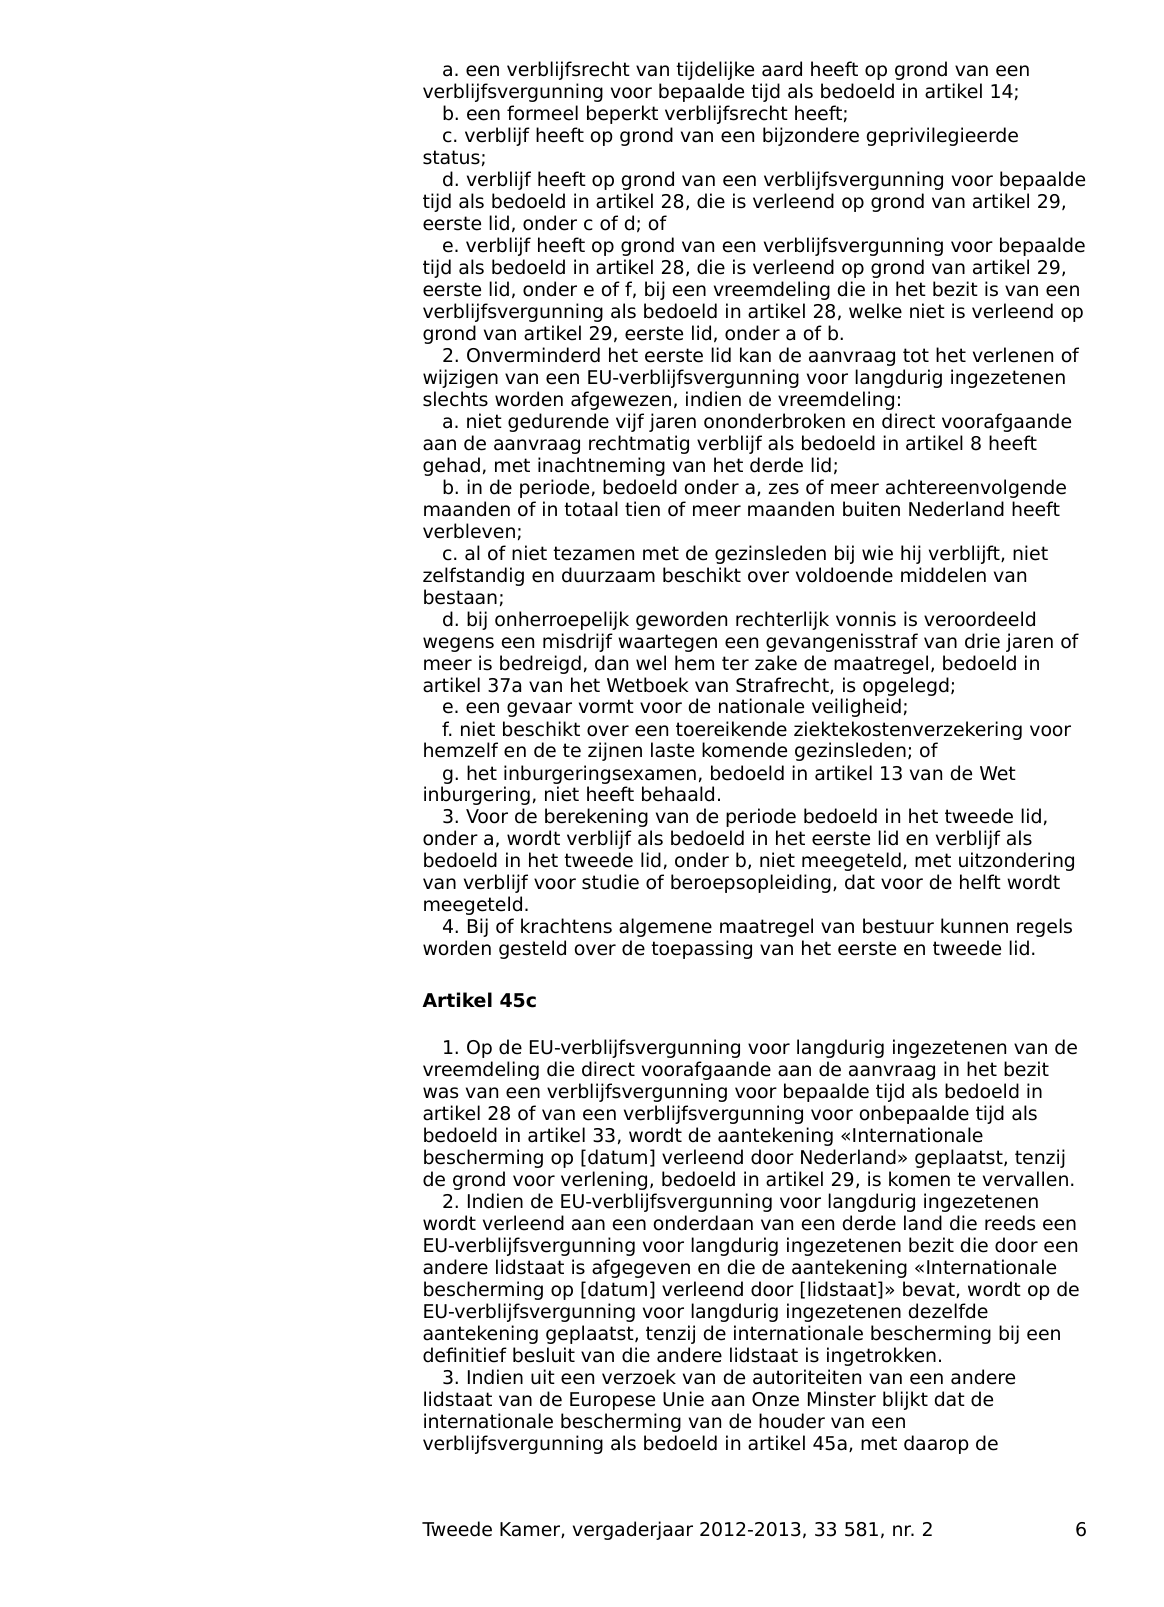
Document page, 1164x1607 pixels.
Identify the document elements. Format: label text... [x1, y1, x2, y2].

text 2. Indien de EU-verblijfsvergunning voor langdurig ingezetenen wordt verleend aan een onderdaan van een derde land die reeds een EU-verblijfsvergunning voor langdurig ingezetenen bezit die door een andere lidstaat is afgegeven en die de aantekening «Internationale bescherming op [datum] verleend door [lidstaat]» bevat, wordt op de EU-verblijfsvergunning voor langdurig ingezetenen dezelfde aantekening geplaatst, tenzij de internationale bescherming bij een definitief besluit van die andere lidstaat is ingetrokken. [422, 1191, 1087, 1367]
text 3. Indien uit een verzoek van de autoriteiten van een andere lidstaat van de Europese Unie aan Onze Minster blijkt dat de internationale bescherming van de houder van een verblijfsvergunning als bedoeld in artikel 45a, met daarop de [422, 1367, 1087, 1455]
text 2. Onverminderd het eerste lid kan de aanvraag tot het verlenen of wijzigen van een EU-verblijfsvergunning voor langdurig ingezetenen slechts worden afgewezen, indien de vreemdeling: [422, 345, 1087, 411]
text a. niet gedurende vijf jaren ononderbroken en direct voorafgaande aan de aanvraag rechtmatig verblijf als bedoeld in artikel 8 heeft gehad, met inachtneming van het derde lid; [422, 411, 1087, 477]
text d. verblijf heeft op grond van een verblijfsvergunning voor bepaalde tijd als bedoeld in artikel 28, die is verleend op grond van artikel 29, eerste lid, onder c of d; of [422, 169, 1087, 235]
text 4. Bij of krachtens algemene maatregel van bestuur kunnen regels worden gesteld over de toepassing van het eerste en tweede lid. [422, 916, 1087, 960]
text g. het inburgeringsexamen, bedoeld in artikel 13 van de Wet inburgering, niet heeft behaald. [422, 762, 1087, 806]
subtitle Artikel 45c [422, 990, 1087, 1012]
text d. bij onherroepelijk geworden rechterlijk vonnis is veroordeeld wegens een misdrijf waartegen een gevangenisstraf van drie jaren of meer is bedreigd, dan wel hem ter zake de maatregel, bedoeld in artikel 37a van het Wetboek van Strafrecht, is opgelegd; [422, 608, 1087, 696]
text c. al of niet tezamen met de gezinsleden bij wie hij verblijft, niet zelfstandig en duurzaam beschikt over voldoende middelen van bestaan; [422, 543, 1087, 608]
text c. verblijf heeft op grond van een bijzondere geprivilegieerde status; [422, 125, 1087, 169]
text a. een verblijfsrecht van tijdelijke aard heeft op grond van een verblijfsvergunning voor bepaalde tijd als bedoeld in artikel 14; [422, 59, 1087, 103]
text e. een gevaar vormt voor de nationale veiligheid; [422, 696, 1087, 718]
text f. niet beschikt over een toereikende ziektekostenverzekering voor hemzelf en de te zijnen laste komende gezinsleden; of [422, 718, 1087, 762]
text b. in de periode, bedoeld onder a, zes of meer achtereenvolgende maanden of in totaal tien of meer maanden buiten Nederland heeft verbleven; [422, 477, 1087, 543]
text e. verblijf heeft op grond van een verblijfsvergunning voor bepaalde tijd als bedoeld in artikel 28, die is verleend op grond van artikel 29, eerste lid, onder e of f, bij een vreemdeling die in het bezit is van een verblijfsvergunning als bedoeld in artikel 28, welke niet is verleend op grond van artikel 29, eerste lid, onder a of b. [422, 235, 1087, 345]
text b. een formeel beperkt verblijfsrecht heeft; [422, 103, 1087, 125]
text 3. Voor de berekening van de periode bedoeld in het tweede lid, onder a, wordt verblijf als bedoeld in het eerste lid en verblijf als bedoeld in het tweede lid, onder b, niet meegeteld, met uitzondering van verblijf voor studie of beroepsopleiding, dat voor de helft wordt meegeteld. [422, 806, 1087, 916]
text 1. Op de EU-verblijfsvergunning voor langdurig ingezetenen van de vreemdeling die direct voorafgaande aan de aanvraag in het bezit was van een verblijfsvergunning voor bepaalde tijd als bedoeld in artikel 28 of van een verblijfsvergunning voor onbepaalde tijd als bedoeld in artikel 33, wordt de aantekening «Internationale bescherming op [datum] verleend door Nederland» geplaatst, tenzij de grond voor verlening, bedoeld in artikel 29, is komen te vervallen. [422, 1037, 1087, 1191]
